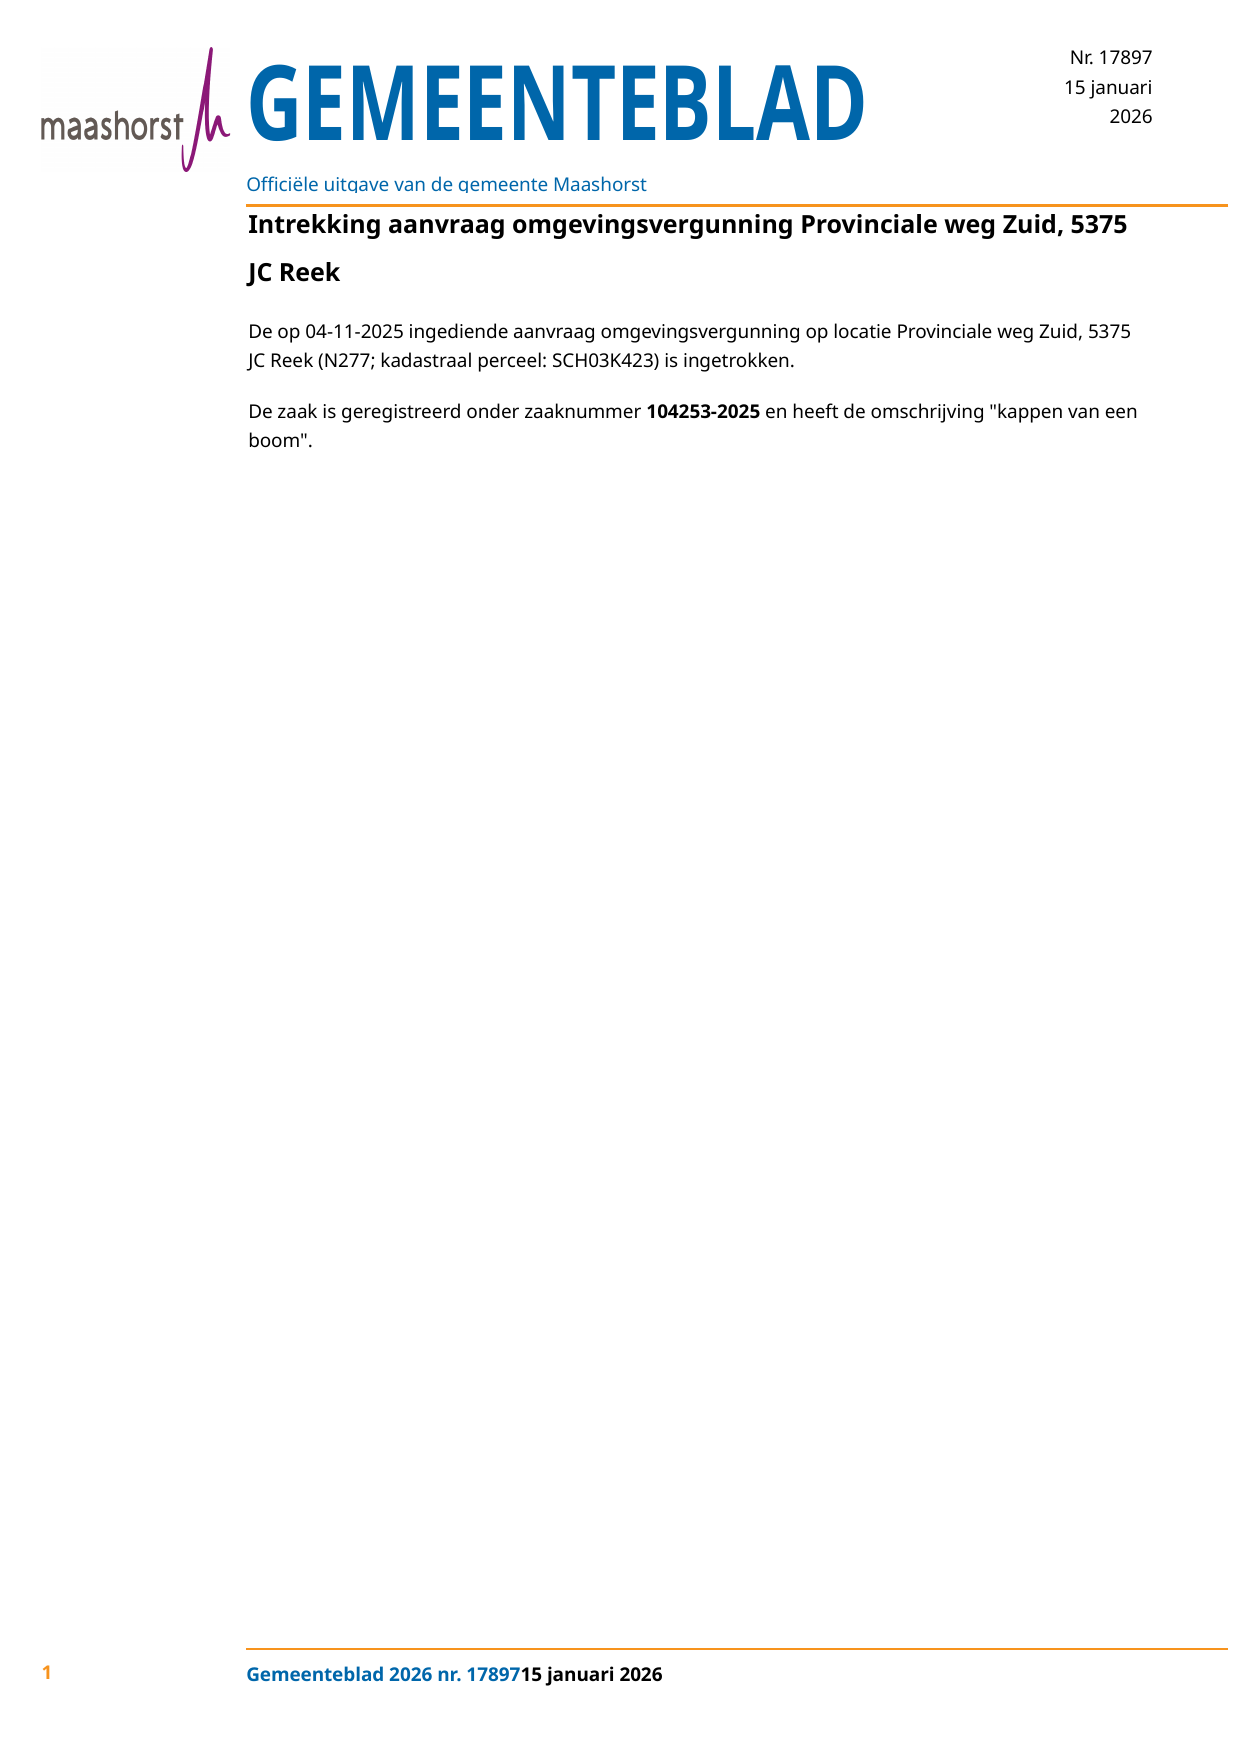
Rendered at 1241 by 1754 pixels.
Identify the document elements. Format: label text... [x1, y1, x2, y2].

text De op 04-11-2025 ingediende aanvraag omgevingsvergunning op locatie Provinciale weg Zuid, 5375 JC Reek (N277; kadastraal perceel: SCH03K423) is ingetrokken. [248, 318, 1152, 373]
picture [41, 47, 231, 172]
text Intrekking aanvraag omgevingsvergunning Provinciale weg Zuid, 5375 JC Reek [248, 207, 1152, 288]
text De zaak is geregistreerd onder zaaknummer 104253-2025 en heeft de omschrijving "kappen van een boom". [248, 398, 1152, 453]
